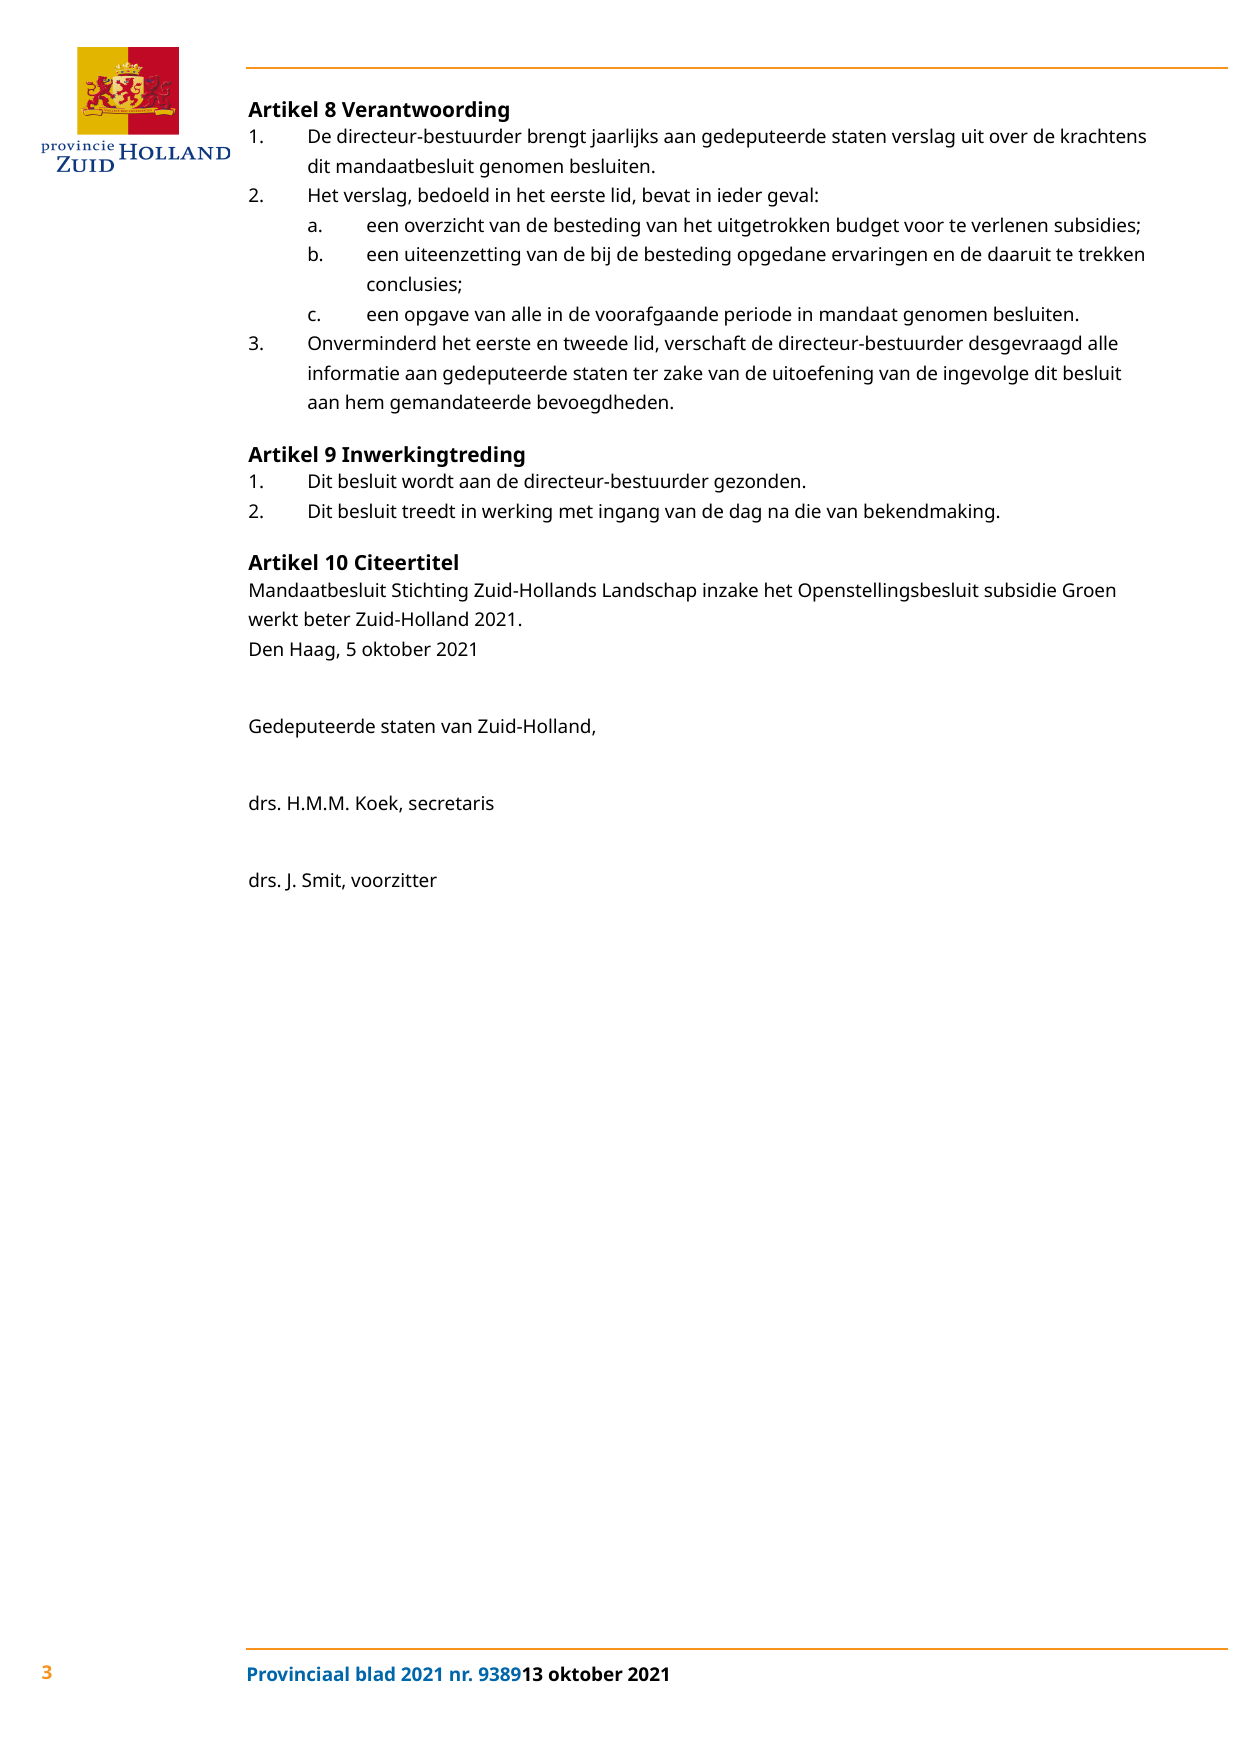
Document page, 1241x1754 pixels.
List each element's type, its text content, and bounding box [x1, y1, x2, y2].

text Artikel 8 Verantwoording [248, 95, 1152, 123]
text drs. H.M.M. Koek, secretaris [248, 790, 1152, 816]
text Gedeputeerde staten van Zuid-Holland, [248, 713, 1152, 739]
list Het verslag, bedoeld in het eerste lid, bevat in ieder geval: [248, 182, 1152, 208]
list De directeur-bestuurder brengt jaarlijks aan gedeputeerde staten verslag uit over de krachtens dit mandaatbesluit genomen besluiten. [248, 123, 1152, 178]
text Mandaatbesluit Stichting Zuid-Hollands Landschap inzake het Openstellingsbesluit subsidie Groen werkt beter Zuid-Holland 2021. [248, 577, 1152, 632]
list een opgave van alle in de voorafgaande periode in mandaat genomen besluiten. [307, 301, 1152, 326]
text drs. J. Smit, voorzitter [248, 867, 1152, 893]
list Dit besluit treedt in werking met ingang van de dag na die van bekendmaking. [248, 498, 1152, 524]
text Artikel 9 Inwerkingtreding [248, 440, 1152, 468]
text Artikel 10 Citeertitel [248, 548, 1152, 577]
list Dit besluit wordt aan de directeur-bestuurder gezonden. [248, 468, 1152, 494]
list Onverminderd het eerste en tweede lid, verschaft de directeur-bestuurder desgevraagd alle informatie aan gedeputeerde staten ter zake van de uitoefening van de ingevolge dit besluit aan hem gemandateerde bevoegdheden. [248, 330, 1152, 415]
text Den Haag, 5 oktober 2021 [248, 636, 1152, 662]
list een uiteenzetting van de bij de besteding opgedane ervaringen en de daaruit te trekken conclusies; [307, 242, 1152, 297]
picture [41, 47, 231, 172]
list een overzicht van de besteding van het uitgetrokken budget voor te verlenen subsidies; [307, 212, 1152, 238]
